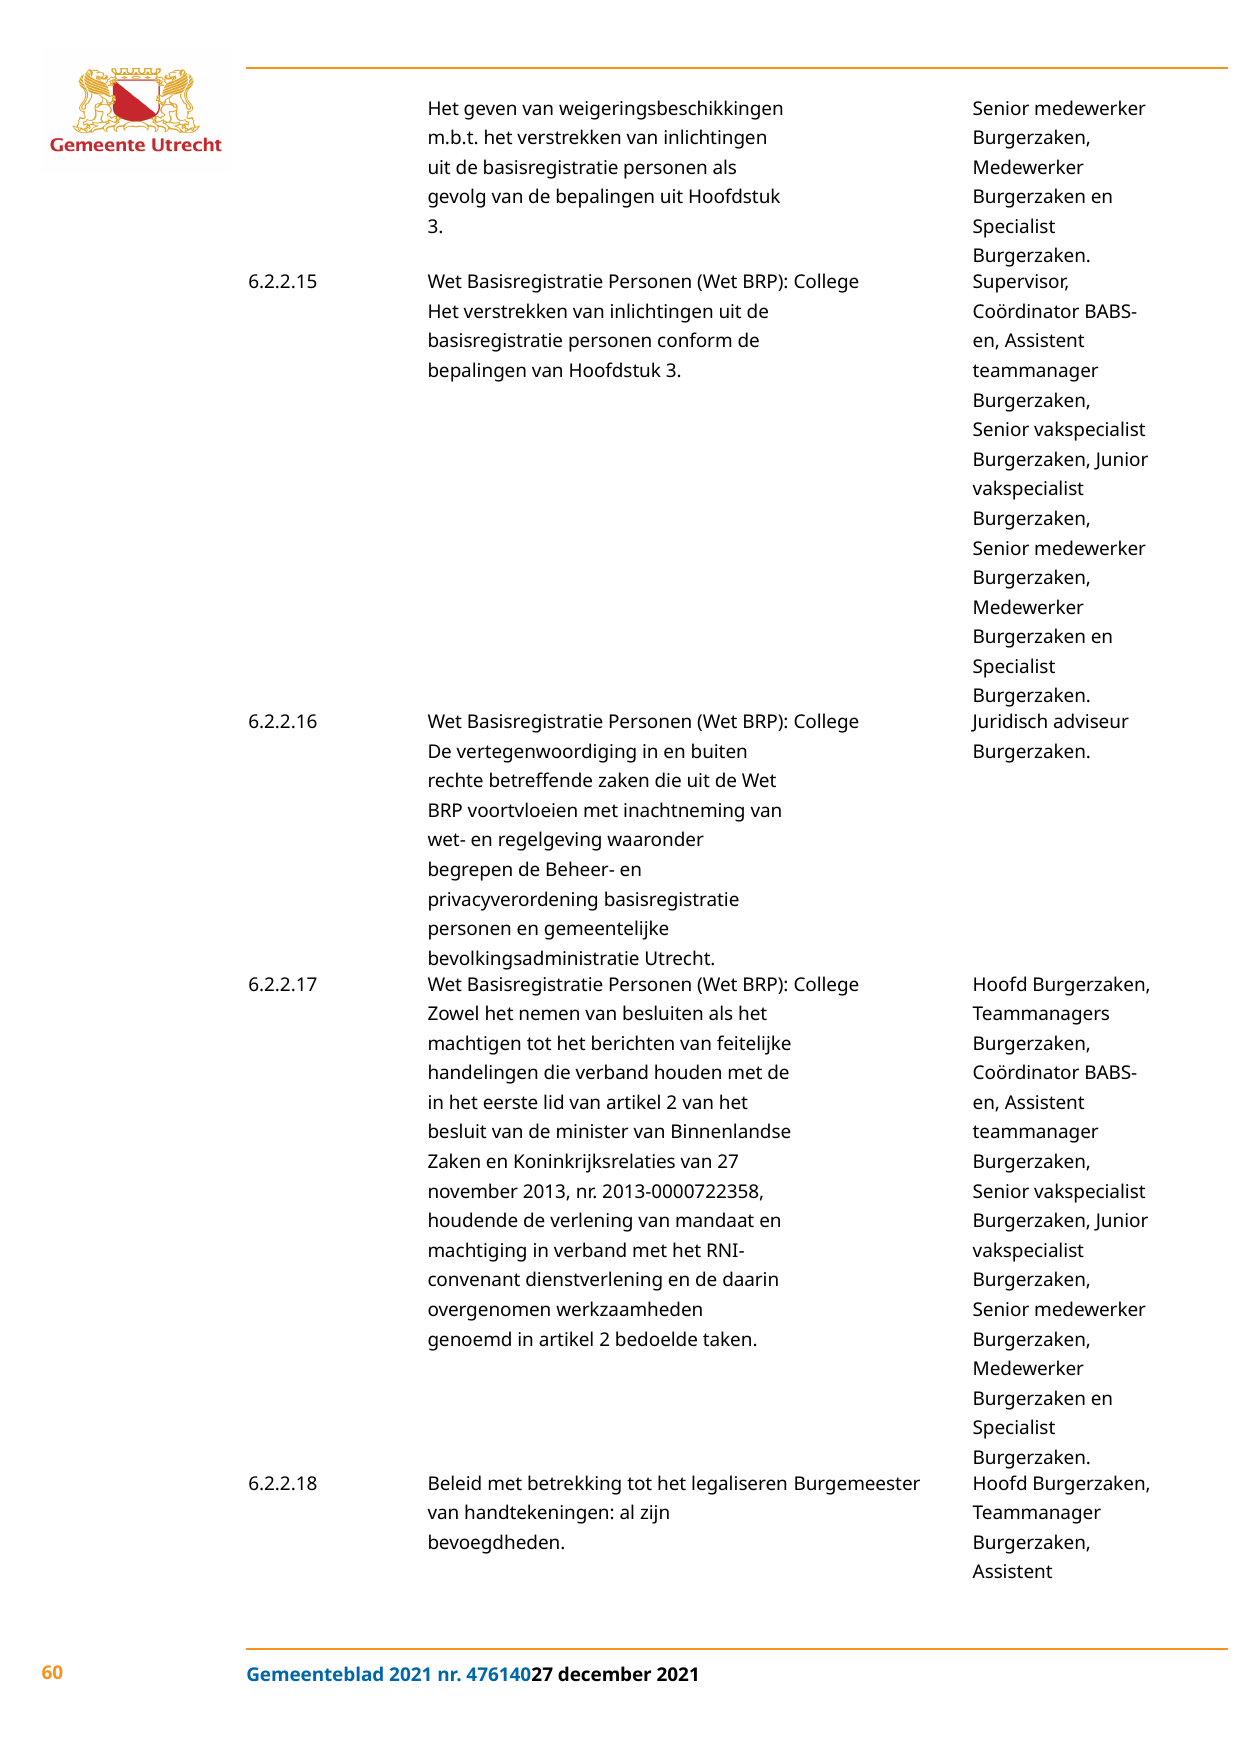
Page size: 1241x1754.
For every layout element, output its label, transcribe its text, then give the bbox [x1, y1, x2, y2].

table_cell Burgemeester [793, 1470, 972, 1584]
table_cell College [793, 971, 972, 1470]
table_cell Hoofd Burgerzaken, Teammanager Burgerzaken, Assistent [973, 1470, 1152, 1584]
table_cell Wet Basisregistratie Personen (Wet BRP): De vertegenwoordiging in en buiten rechte betreffende zaken die uit de Wet BRP voortvloeien met inachtneming van wet- en regelgeving waaronder begrepen de Beheer- en privacyverordening basisregistratie personen en gemeentelijke bevolkingsadministratie Utrecht. [427, 708, 793, 971]
table_cell Juridisch adviseur Burgerzaken. [973, 708, 1152, 971]
table_cell College [793, 269, 972, 708]
table_cell Supervisor, Coördinator BABS-en, Assistent teammanager Burgerzaken, Senior vakspecialist Burgerzaken, Junior vakspecialist Burgerzaken, Senior medewerker Burgerzaken, Medewerker Burgerzaken en Specialist Burgerzaken. [973, 269, 1152, 708]
picture [41, 47, 231, 172]
table_cell [248, 95, 427, 268]
table_cell [793, 95, 972, 268]
table_cell Het geven van weigeringsbeschikkingen m.b.t. het verstrekken van inlichtingen uit de basisregistratie personen als gevolg van de bepalingen uit Hoofdstuk 3. [427, 95, 793, 268]
table_cell Wet Basisregistratie Personen (Wet BRP): Het verstrekken van inlichtingen uit de basisregistratie personen conform de bepalingen van Hoofdstuk 3. [427, 269, 793, 708]
table_cell Beleid met betrekking tot het legaliseren van handtekeningen: al zijn bevoegdheden. [427, 1470, 793, 1584]
table_cell 6.2.2.16 [248, 708, 427, 971]
table_cell Senior medewerker Burgerzaken, Medewerker Burgerzaken en Specialist Burgerzaken. [973, 95, 1152, 268]
table_cell 6.2.2.15 [248, 269, 427, 708]
table_cell 6.2.2.17 [248, 971, 427, 1470]
table_cell 6.2.2.18 [248, 1470, 427, 1584]
table_cell Hoofd Burgerzaken, Teammanagers Burgerzaken, Coördinator BABS-en, Assistent teammanager Burgerzaken, Senior vakspecialist Burgerzaken, Junior vakspecialist Burgerzaken, Senior medewerker Burgerzaken, Medewerker Burgerzaken en Specialist Burgerzaken. [973, 971, 1152, 1470]
table_cell College [793, 708, 972, 971]
table_cell Wet Basisregistratie Personen (Wet BRP): Zowel het nemen van besluiten als het machtigen tot het berichten van feitelijke handelingen die verband houden met de in het eerste lid van artikel 2 van het besluit van de minister van Binnenlandse Zaken en Koninkrijksrelaties van 27 november 2013, nr. 2013-0000722358, houdende de verlening van mandaat en machtiging in verband met het RNI-convenant dienstverlening en de daarin overgenomen werkzaamheden genoemd in artikel 2 bedoelde taken. [427, 971, 793, 1470]
